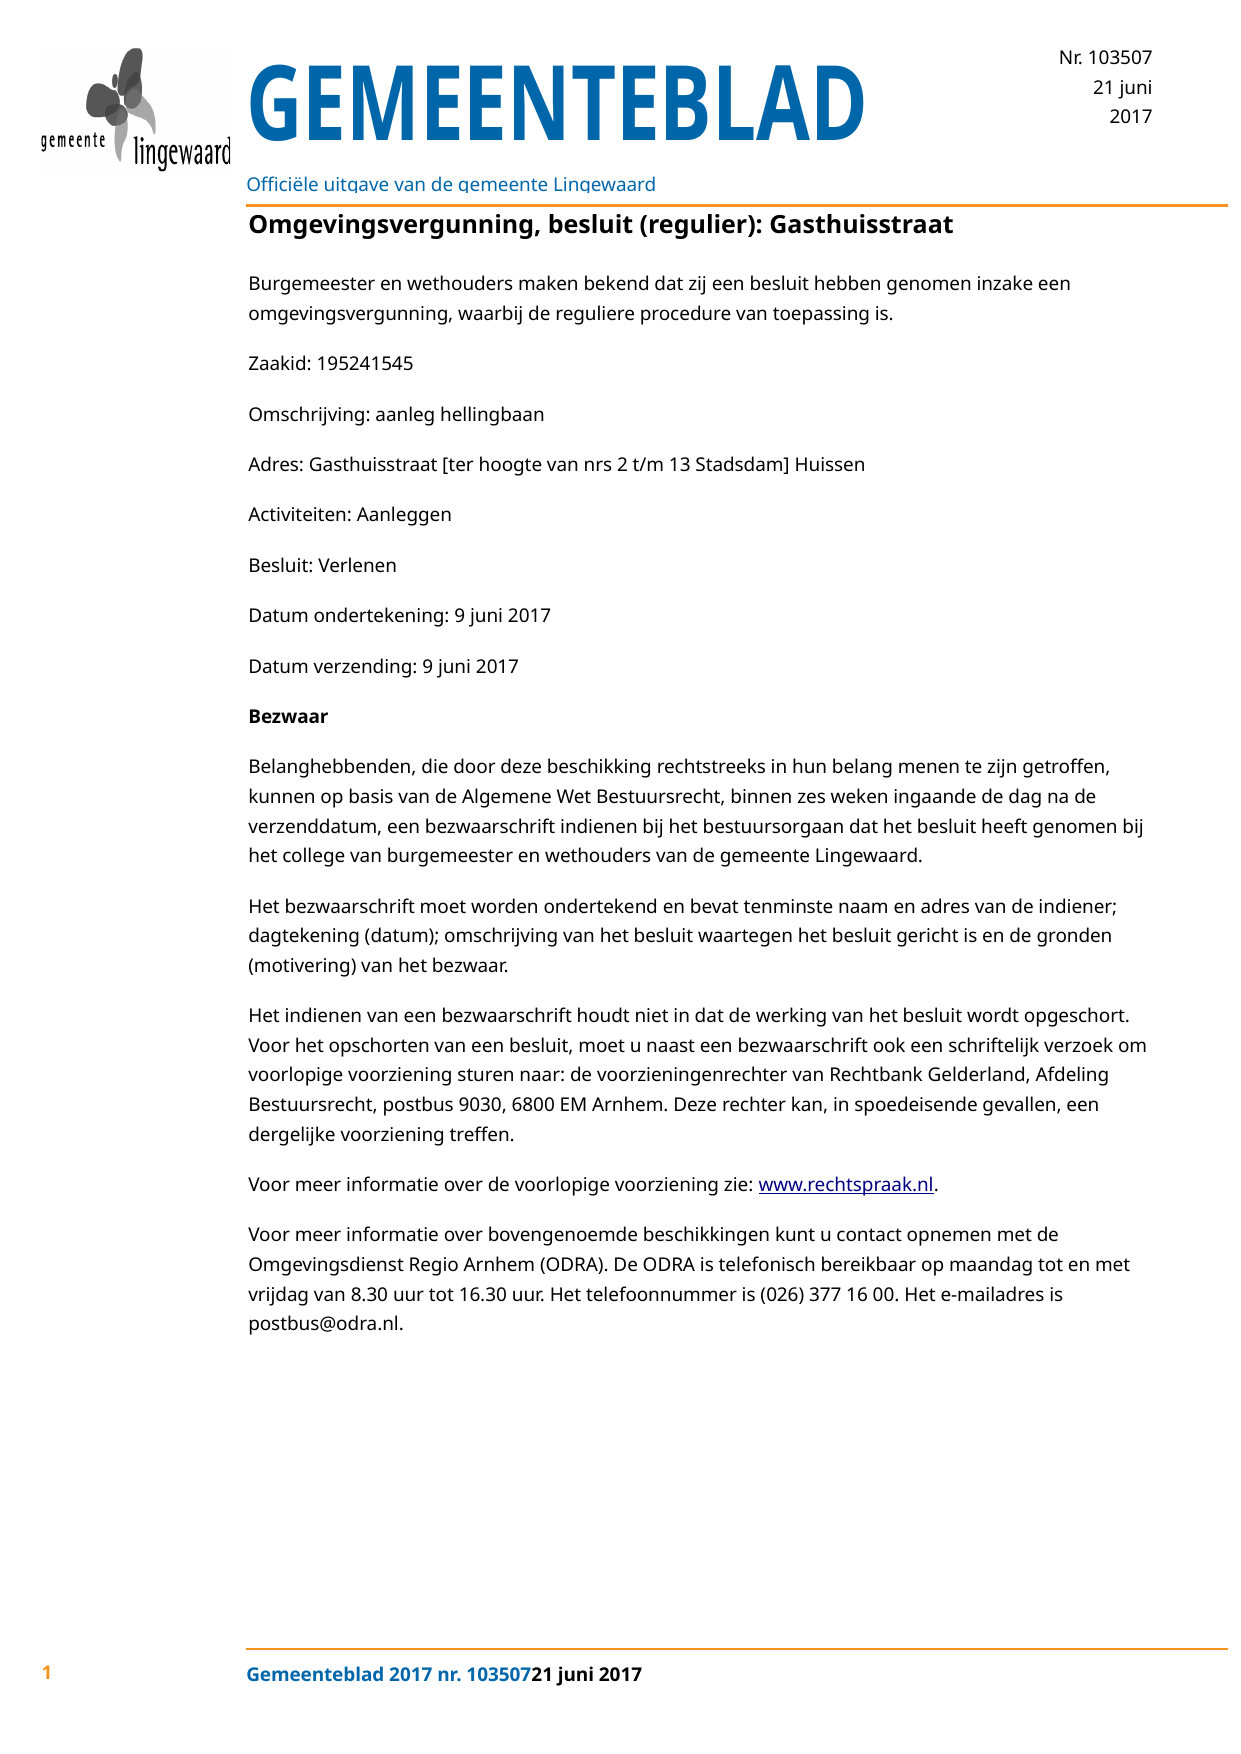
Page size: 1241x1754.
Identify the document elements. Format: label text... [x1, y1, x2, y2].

text Datum ondertekening: 9 juni 2017 [248, 602, 1152, 628]
text Voor meer informatie over de voorlopige voorziening zie: www.rechtspraak.nl. [248, 1171, 1152, 1197]
picture [41, 47, 231, 172]
text Omgevingsvergunning, besluit (regulier): Gasthuisstraat [248, 207, 1152, 241]
text Bezwaar [248, 703, 1152, 729]
text Zaakid: 195241545 [248, 350, 1152, 376]
text Burgemeester en wethouders maken bekend dat zij een besluit hebben genomen inzake een omgevingsvergunning, waarbij de reguliere procedure van toepassing is. [248, 270, 1152, 326]
text Datum verzending: 9 juni 2017 [248, 653, 1152, 678]
text Voor meer informatie over bovengenoemde beschikkingen kunt u contact opnemen met de Omgevingsdienst Regio Arnhem (ODRA). De ODRA is telefonisch bereikbaar op maandag tot en met vrijdag van 8.30 uur tot 16.30 uur. Het telefoonnummer is (026) 377 16 00. Het e-mailadres is postbus@odra.nl. [248, 1222, 1152, 1336]
text Adres: Gasthuisstraat [ter hoogte van nrs 2 t/m 13 Stadsdam] Huissen [248, 451, 1152, 477]
text Het bezwaarschrift moet worden ondertekend en bevat tenminste naam en adres van de indiener; dagtekening (datum); omschrijving van het besluit waartegen het besluit gericht is en de gronden (motivering) van het bezwaar. [248, 893, 1152, 978]
text Omschrijving: aanleg hellingbaan [248, 401, 1152, 426]
text Belanghebbenden, die door deze beschikking rechtstreeks in hun belang menen te zijn getroffen, kunnen op basis van de Algemene Wet Bestuursrecht, binnen zes weken ingaande de dag na de verzenddatum, een bezwaarschrift indienen bij het bestuursorgaan dat het besluit heeft genomen bij het college van burgemeester en wethouders van de gemeente Lingewaard. [248, 754, 1152, 868]
text Activiteiten: Aanleggen [248, 502, 1152, 527]
text Besluit: Verlenen [248, 552, 1152, 578]
text Het indienen van een bezwaarschrift houdt niet in dat de werking van het besluit wordt opgeschort. Voor het opschorten van een besluit, moet u naast een bezwaarschrift ook een schriftelijk verzoek om voorlopige voorziening sturen naar: de voorzieningenrechter van Rechtbank Gelderland, Afdeling Bestuursrecht, postbus 9030, 6800 EM Arnhem. Deze rechter kan, in spoedeisende gevallen, een dergelijke voorziening treffen. [248, 1002, 1152, 1146]
